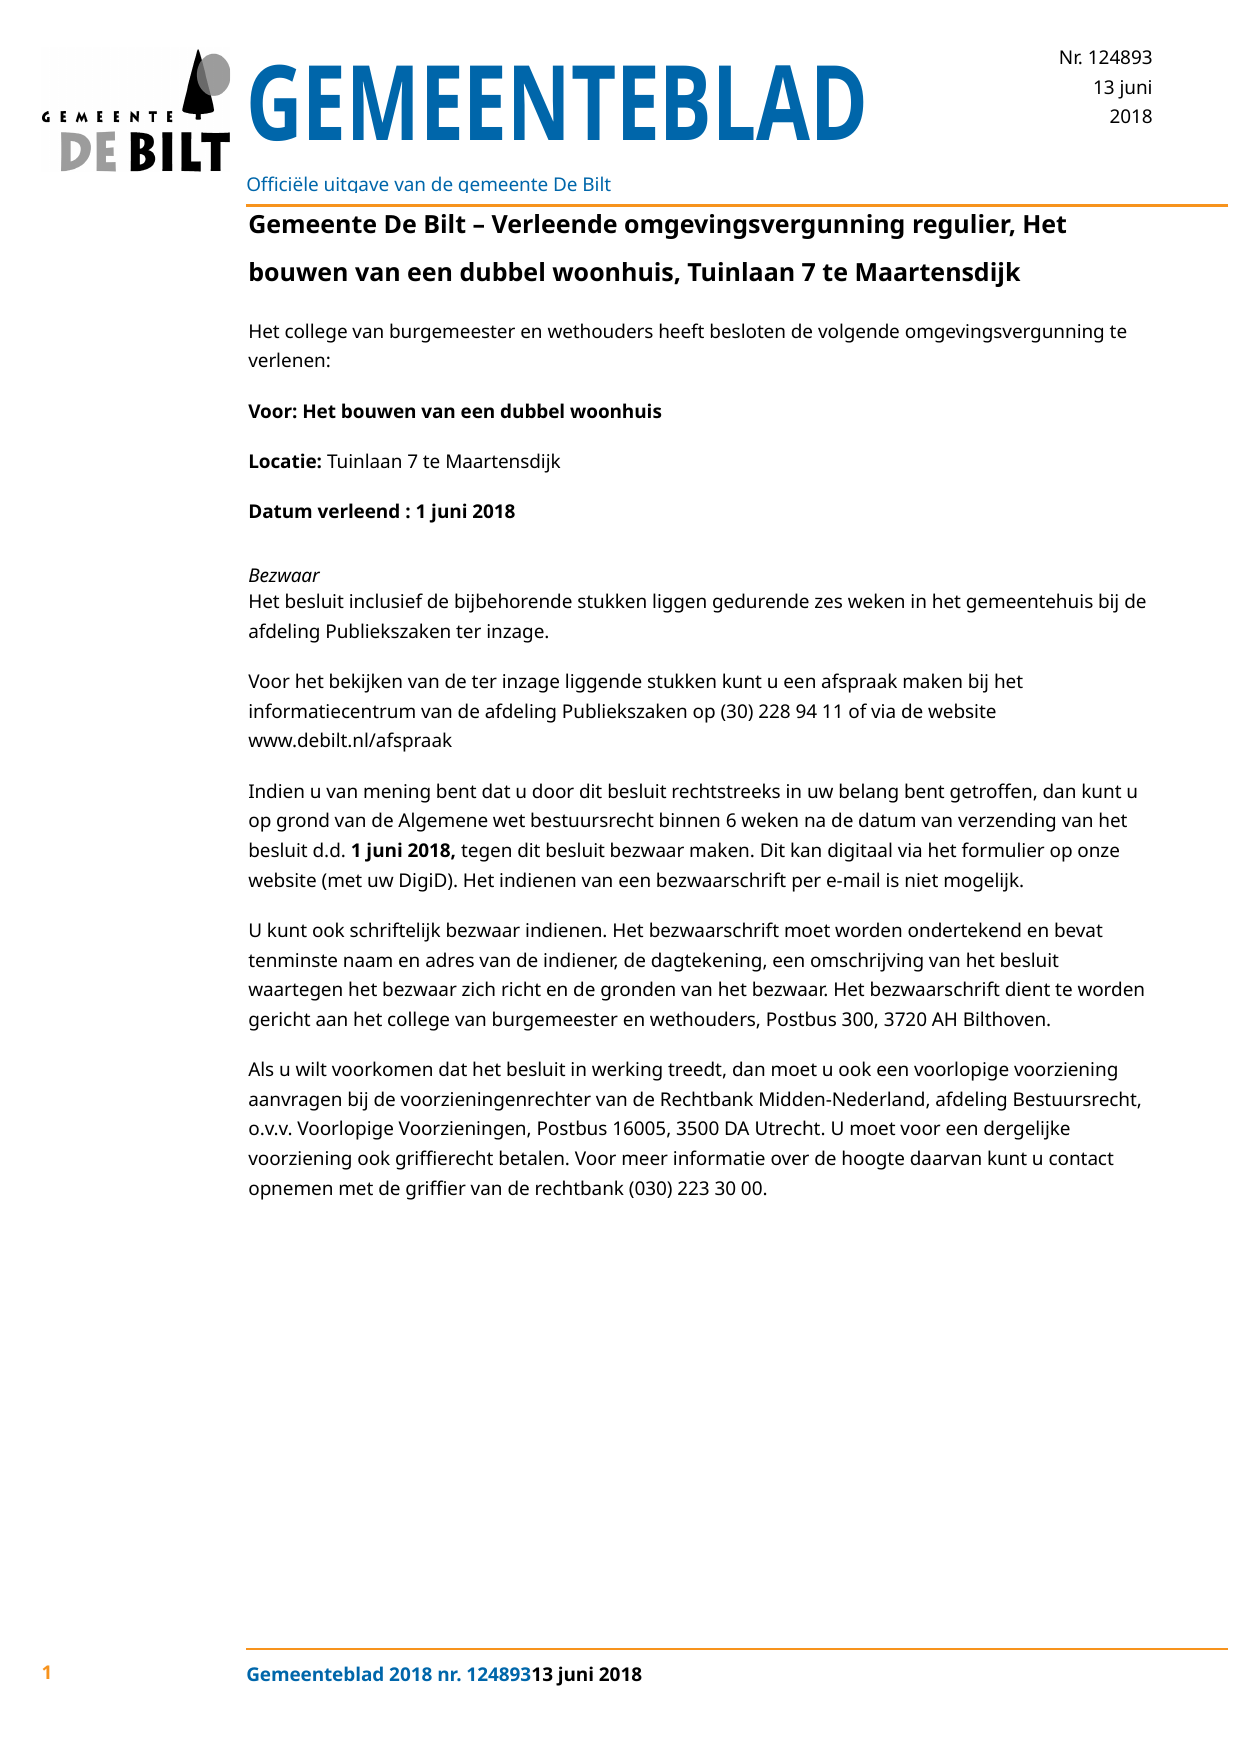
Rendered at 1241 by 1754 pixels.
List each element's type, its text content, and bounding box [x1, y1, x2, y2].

text Gemeente De Bilt – Verleende omgevingsvergunning regulier, Het bouwen van een dubbel woonhuis, Tuinlaan 7 te Maartensdijk [248, 207, 1152, 288]
text U kunt ook schriftelijk bezwaar indienen. Het bezwaarschrift moet worden ondertekend en bevat tenminste naam en adres van de indiener, de dagtekening, een omschrijving van het besluit waartegen het bezwaar zich richt en de gronden van het bezwaar. Het bezwaarschrift dient te worden gericht aan het college van burgemeester en wethouders, Postbus 300, 3720 AH Bilthoven. [248, 917, 1152, 1032]
text Voor het bekijken van de ter inzage liggende stukken kunt u een afspraak maken bij het informatiecentrum van de afdeling Publiekszaken op (30) 228 94 11 of via de website www.debilt.nl/afspraak [248, 668, 1152, 753]
text Het college van burgemeester en wethouders heeft besloten de volgende omgevingsvergunning te verlenen: [248, 318, 1152, 373]
text Bezwaar [248, 563, 1152, 588]
text Het besluit inclusief de bijbehorende stukken liggen gedurende zes weken in het gemeentehuis bij de afdeling Publiekszaken ter inzage. [248, 588, 1152, 644]
text Locatie: Tuinlaan 7 te Maartensdijk [248, 448, 1152, 474]
text Voor: Het bouwen van een dubbel woonhuis [248, 398, 1152, 424]
picture [41, 47, 231, 172]
text Als u wilt voorkomen dat het besluit in werking treedt, dan moet u ook een voorlopige voorziening aanvragen bij de voorzieningenrechter van de Rechtbank Midden-Nederland, afdeling Bestuursrecht, o.v.v. Voorlopige Voorzieningen, Postbus 16005, 3500 DA Utrecht. U moet voor een dergelijke voorziening ook griffierecht betalen. Voor meer informatie over de hoogte daarvan kunt u contact opnemen met de griffier van de rechtbank (030) 223 30 00. [248, 1056, 1152, 1200]
text Datum verleend : 1 juni 2018 [248, 499, 1152, 524]
text Indien u van mening bent dat u door dit besluit rechtstreeks in uw belang bent getroffen, dan kunt u op grond van de Algemene wet bestuursrecht binnen 6 weken na de datum van verzending van het besluit d.d. 1 juni 2018, tegen dit besluit bezwaar maken. Dit kan digitaal via het formulier op onze website (met uw DigiD). Het indienen van een bezwaarschrift per e-mail is niet mogelijk. [248, 778, 1152, 892]
